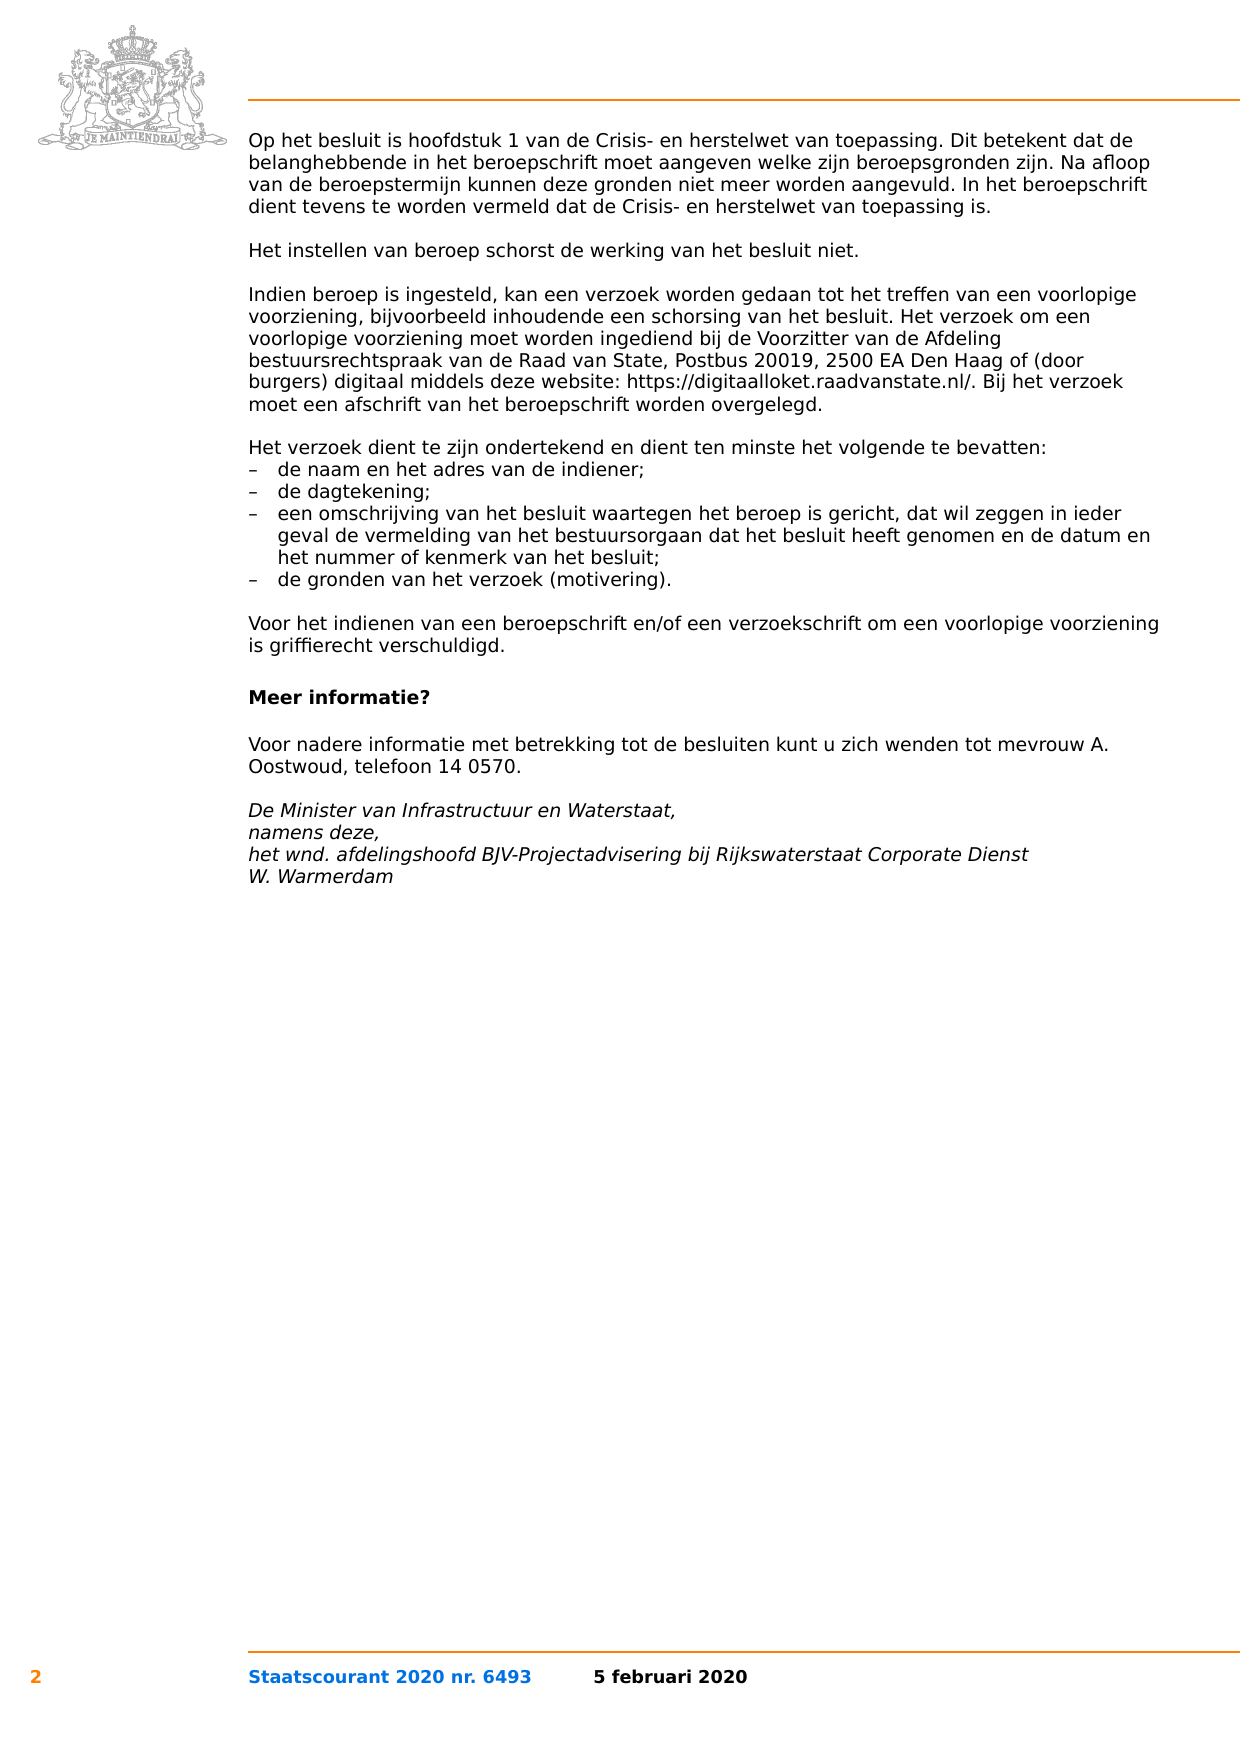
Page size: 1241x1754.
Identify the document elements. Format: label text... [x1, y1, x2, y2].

text Indien beroep is ingesteld, kan een verzoek worden gedaan tot het treffen van een voorlopige voorziening, bijvoorbeeld inhoudende een schorsing van het besluit. Het verzoek om een voorlopige voorziening moet worden ingediend bij de Voorzitter van de Afdeling bestuursrechtspraak van de Raad van State, Postbus 20019, 2500 EA Den Haag of (door burgers) digitaal middels deze website: https://digitaalloket.raadvanstate.nl/. Bij het verzoek moet een afschrift van het beroepschrift worden overgelegd. [248, 283, 1163, 415]
text Voor het indienen van een beroepschrift en/of een verzoekschrift om een voorlopige voorziening is griffierecht verschuldigd. [248, 613, 1163, 657]
text – de naam en het adres van de indiener; [248, 459, 1163, 481]
text Het instellen van beroep schorst de werking van het besluit niet. [248, 240, 1163, 262]
text Het verzoek dient te zijn ondertekend en dient ten minste het volgende te bevatten: [248, 437, 1163, 459]
subtitle Meer informatie? [248, 687, 1163, 709]
text – de gronden van het verzoek (motivering). [248, 569, 1163, 591]
text De Minister van Infrastructuur en Waterstaat, namens deze, het wnd. afdelingshoofd BJV-Projectadvisering bij Rijkswaterstaat Corporate Dienst W. Warmerdam [248, 800, 1163, 888]
picture [38, 25, 227, 150]
text – de dagtekening; [248, 481, 1163, 503]
text Op het besluit is hoofdstuk 1 van de Crisis- en herstelwet van toepassing. Dit betekent dat de belanghebbende in het beroepschrift moet aangeven welke zijn beroepsgronden zijn. Na afloop van de beroepstermijn kunnen deze gronden niet meer worden aangevuld. In het beroepschrift dient tevens te worden vermeld dat de Crisis- en herstelwet van toepassing is. [248, 130, 1163, 218]
text Voor nadere informatie met betrekking tot de besluiten kunt u zich wenden tot mevrouw A. Oostwoud, telefoon 14 0570. [248, 734, 1163, 778]
text – een omschrijving van het besluit waartegen het beroep is gericht, dat wil zeggen in ieder geval de vermelding van het bestuursorgaan dat het besluit heeft genomen en de datum en het nummer of kenmerk van het besluit; [248, 503, 1163, 569]
